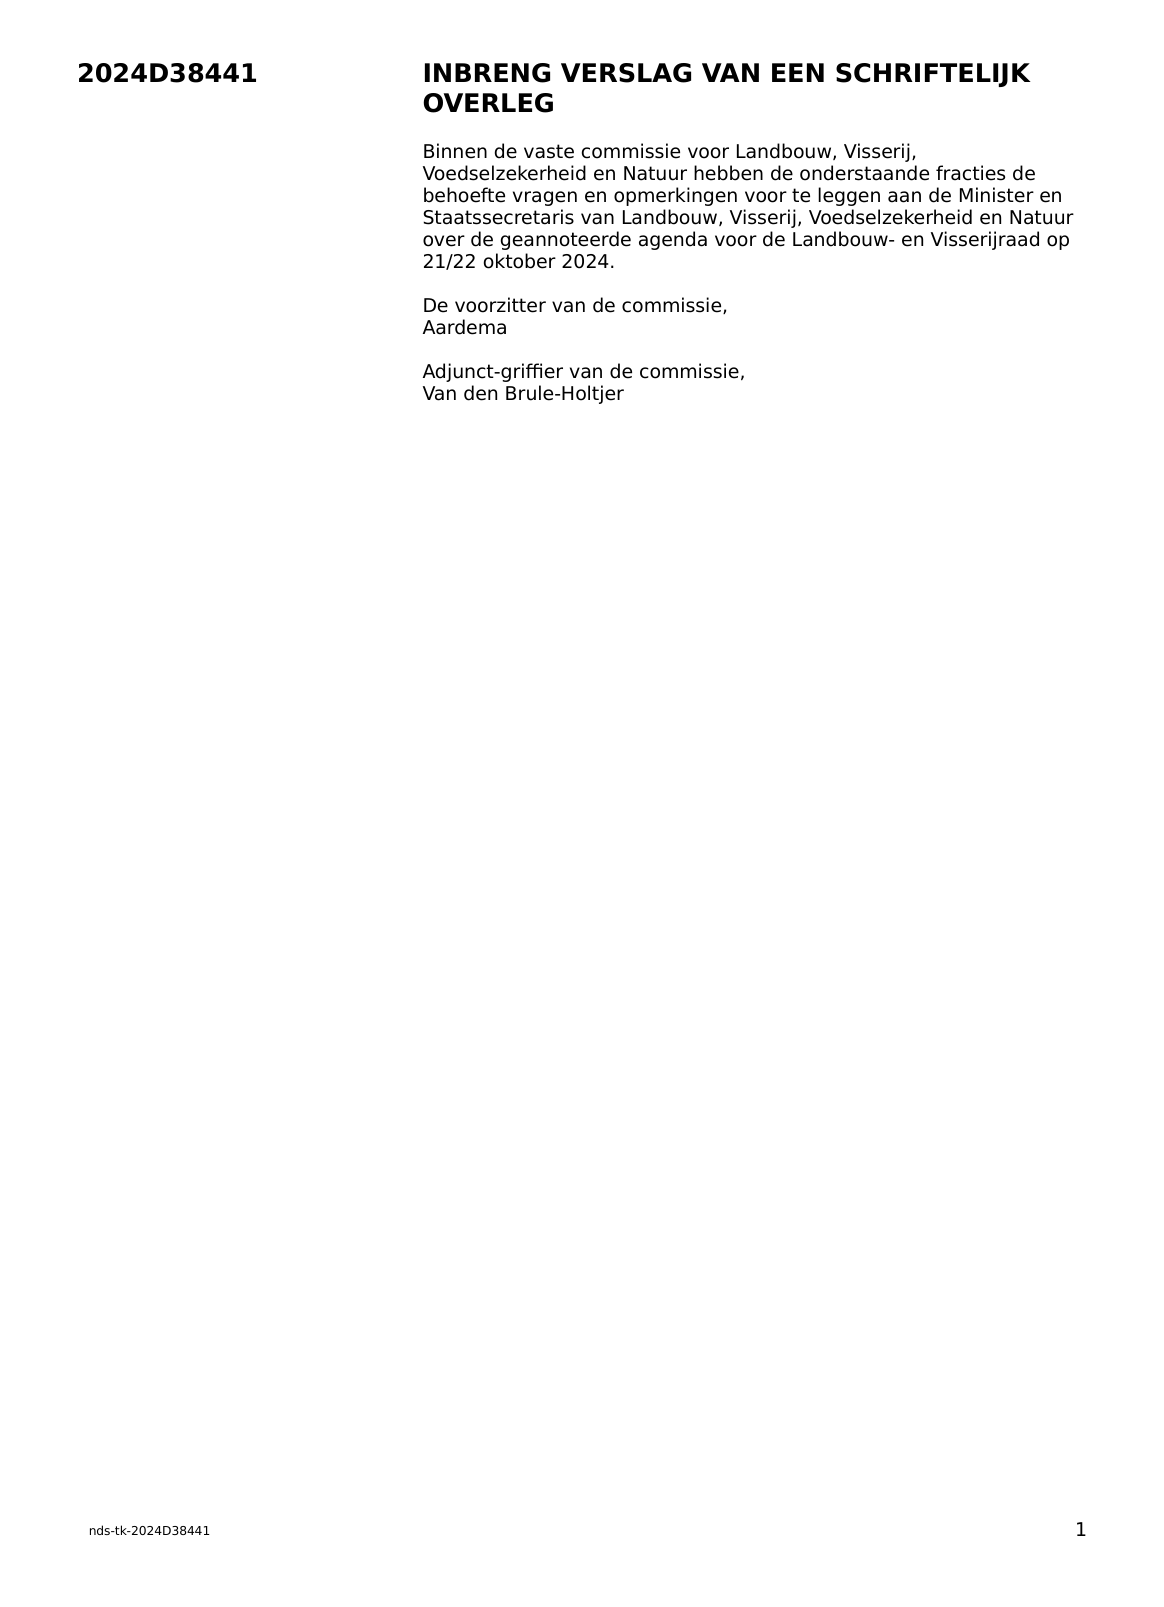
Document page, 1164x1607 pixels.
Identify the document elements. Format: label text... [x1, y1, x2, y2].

text Adjunct-griffier van de commissie, [422, 361, 1087, 383]
text De voorzitter van de commissie, [422, 295, 1087, 317]
text Van den Brule-Holtjer [422, 383, 1087, 405]
text Aardema [422, 317, 1087, 339]
text Binnen de vaste commissie voor Landbouw, Visserij, Voedselzekerheid en Natuur hebben de onderstaande fracties de behoefte vragen en opmerkingen voor te leggen aan de Minister en Staatssecretaris van Landbouw, Visserij, Voedselzekerheid en Natuur over de geannoteerde agenda voor de Landbouw- en Visserijraad op 21/22 oktober 2024. [422, 141, 1087, 272]
text 2024D38441 INBRENG VERSLAG VAN EEN SCHRIFTELIJK OVERLEG [77, 59, 1087, 118]
text nds-tk-2024D38441 [88, 1524, 323, 1538]
